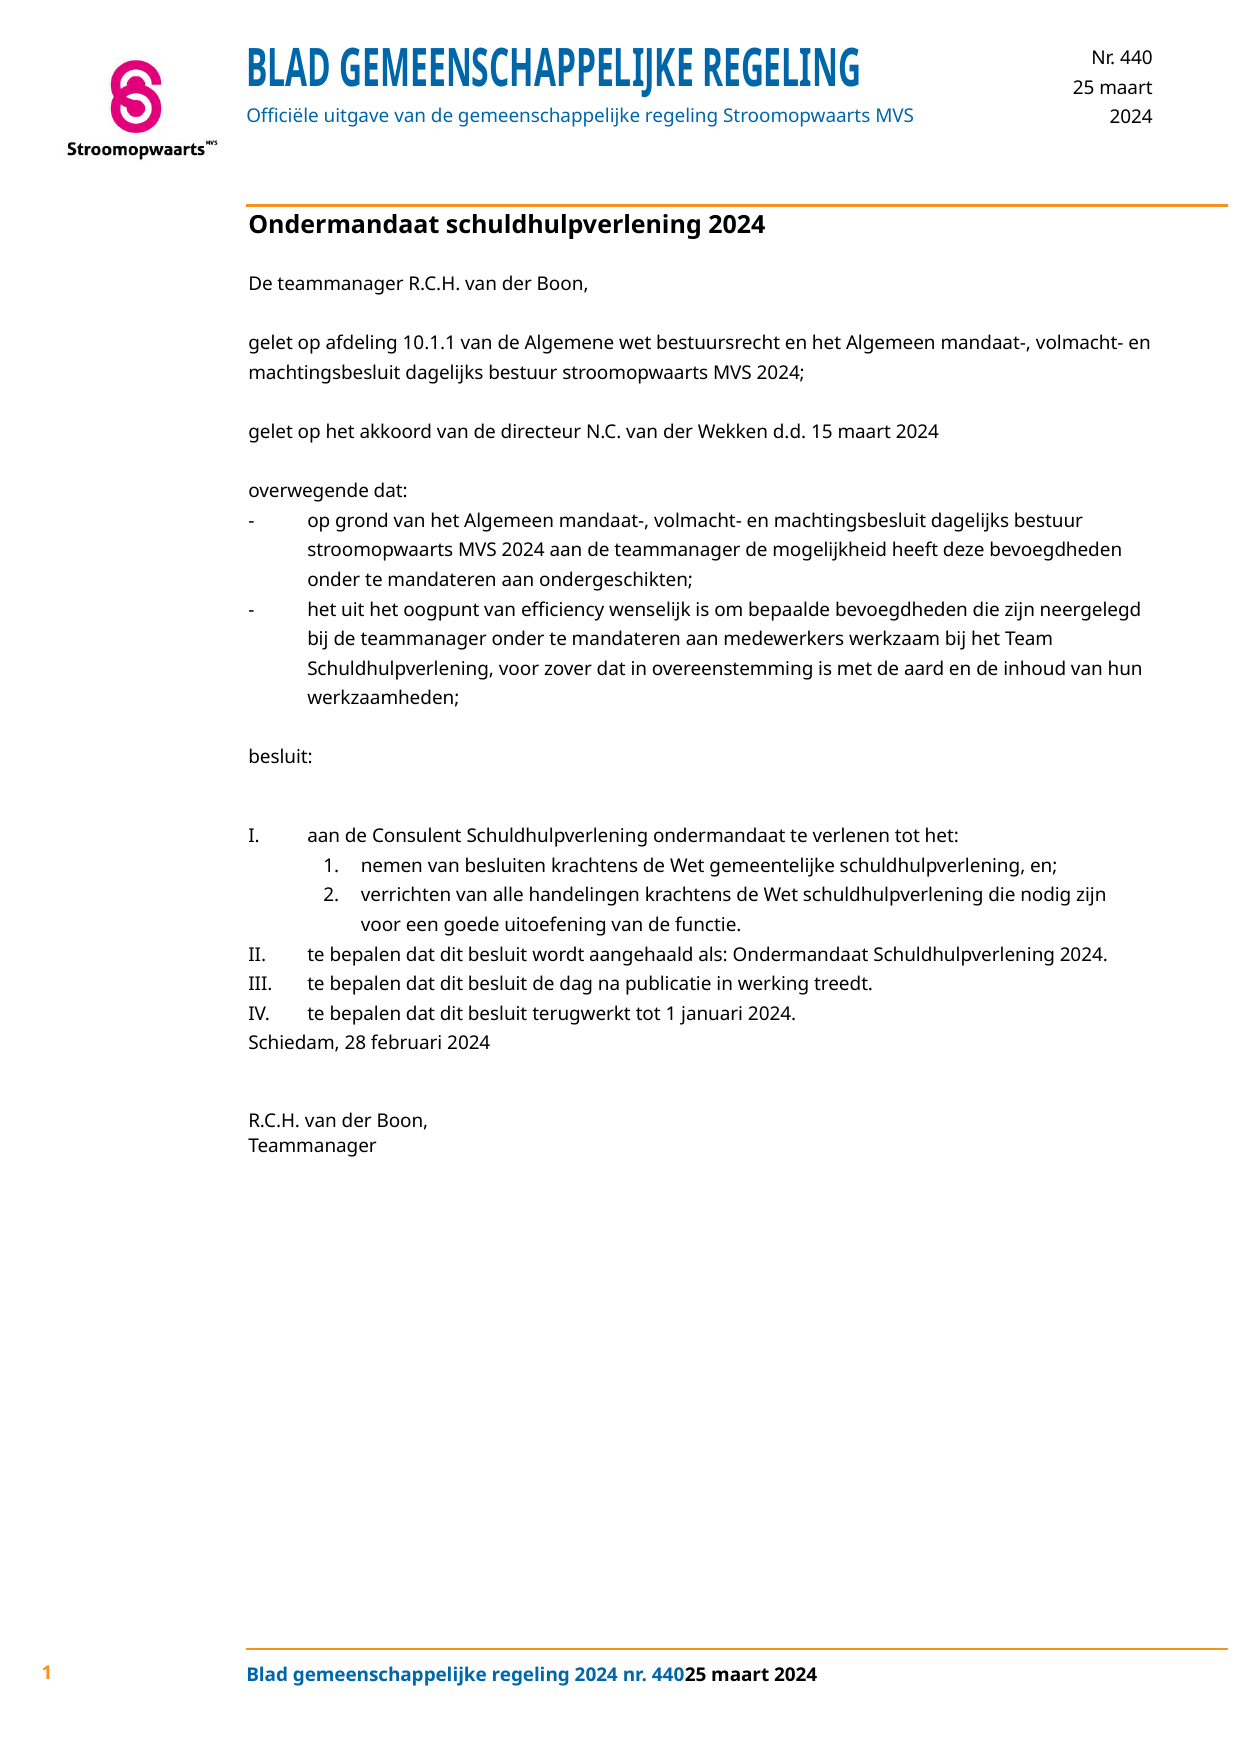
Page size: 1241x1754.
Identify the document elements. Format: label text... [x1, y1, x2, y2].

text gelet op het akkoord van de directeur N.C. van der Wekken d.d. 15 maart 2024 [248, 418, 1152, 444]
list op grond van het Algemeen mandaat-, volmacht- en machtingsbesluit dagelijks bestuur stroomopwaarts MVS 2024 aan de teammanager de mogelijkheid heeft deze bevoegdheden onder te mandateren aan ondergeschikten; [248, 507, 1152, 592]
list te bepalen dat dit besluit terugwerkt tot 1 januari 2024. [248, 1000, 1152, 1026]
text Teammanager [248, 1132, 1152, 1158]
list nemen van besluiten krachtens de Wet gemeentelijke schuldhulpverlening, en; [323, 852, 1152, 878]
text Ondermandaat schuldhulpverlening 2024 [248, 207, 1152, 241]
text gelet op afdeling 10.1.1 van de Algemene wet bestuursrecht en het Algemeen mandaat-, volmacht- en machtingsbesluit dagelijks bestuur stroomopwaarts MVS 2024; [248, 329, 1152, 385]
list te bepalen dat dit besluit de dag na publicatie in werking treedt. [248, 970, 1152, 996]
text overwegende dat: [248, 477, 1152, 503]
text Schiedam, 28 februari 2024 [248, 1029, 1152, 1055]
list aan de Consulent Schuldhulpverlening ondermandaat te verlenen tot het: [248, 822, 1152, 848]
picture [41, 47, 231, 172]
list verrichten van alle handelingen krachtens de Wet schuldhulpverlening die nodig zijn voor een goede uitoefening van de functie. [323, 882, 1152, 937]
list te bepalen dat dit besluit wordt aangehaald als: Ondermandaat Schuldhulpverlening 2024. [248, 941, 1152, 967]
list het uit het oogpunt van efficiency wenselijk is om bepaalde bevoegdheden die zijn neergelegd bij de teammanager onder te mandateren aan medewerkers werkzaam bij het Team Schuldhulpverlening, voor zover dat in overeenstemming is met de aard en de inhoud van hun werkzaamheden; [248, 596, 1152, 710]
text besluit: [248, 744, 1152, 769]
text De teammanager R.C.H. van der Boon, [248, 270, 1152, 296]
text R.C.H. van der Boon, [248, 1107, 1152, 1132]
